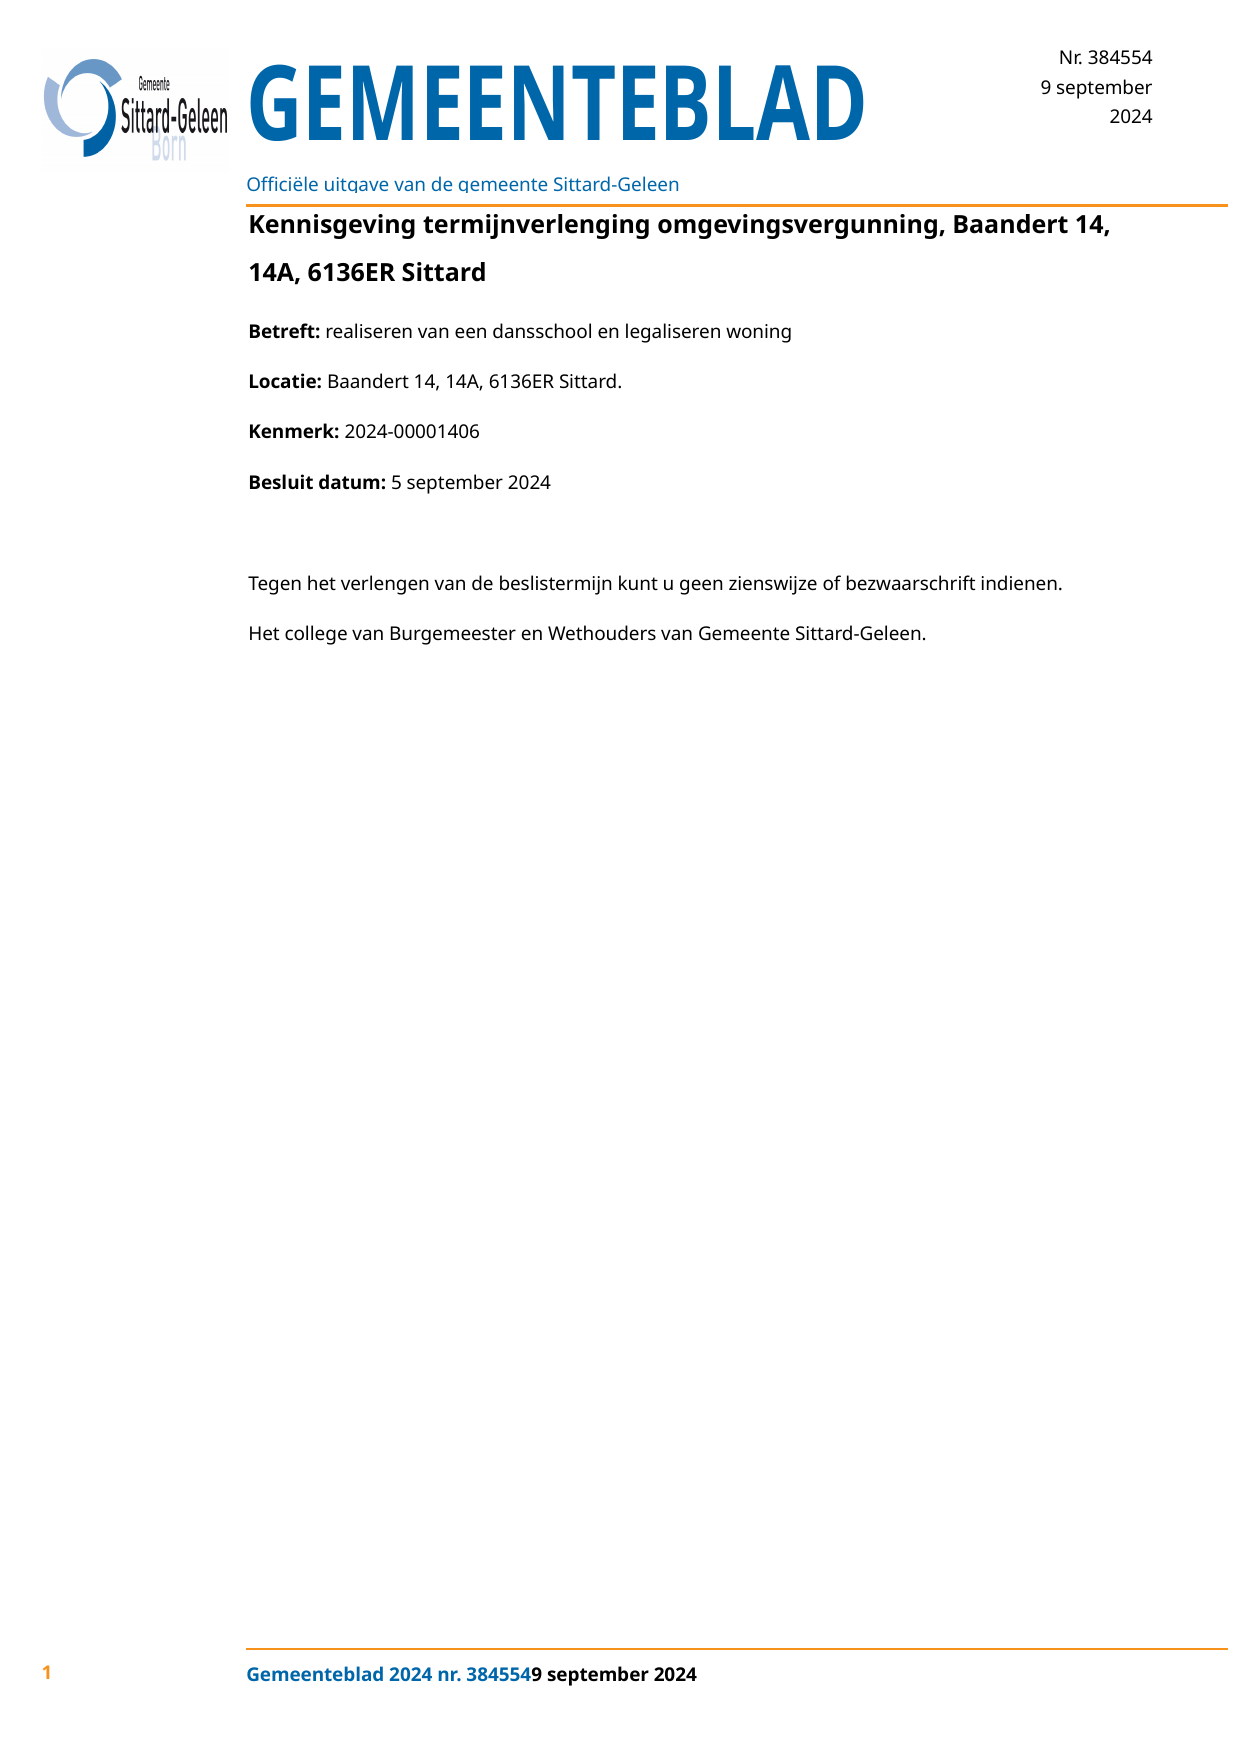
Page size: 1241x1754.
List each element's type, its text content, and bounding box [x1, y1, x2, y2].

picture [41, 47, 231, 172]
text Betreft: realiseren van een dansschool en legaliseren woning [248, 318, 1152, 344]
text Tegen het verlengen van de beslistermijn kunt u geen zienswijze of bezwaarschrift indienen. [248, 570, 1152, 596]
text Locatie: Baandert 14, 14A, 6136ER Sittard. [248, 368, 1152, 394]
text Het college van Burgemeester en Wethouders van Gemeente Sittard-Geleen. [248, 620, 1152, 646]
text Kennisgeving termijnverlenging omgevingsvergunning, Baandert 14, 14A, 6136ER Sittard [248, 207, 1152, 288]
text Kenmerk: 2024-00001406 [248, 419, 1152, 444]
text Besluit datum: 5 september 2024 [248, 469, 1152, 495]
